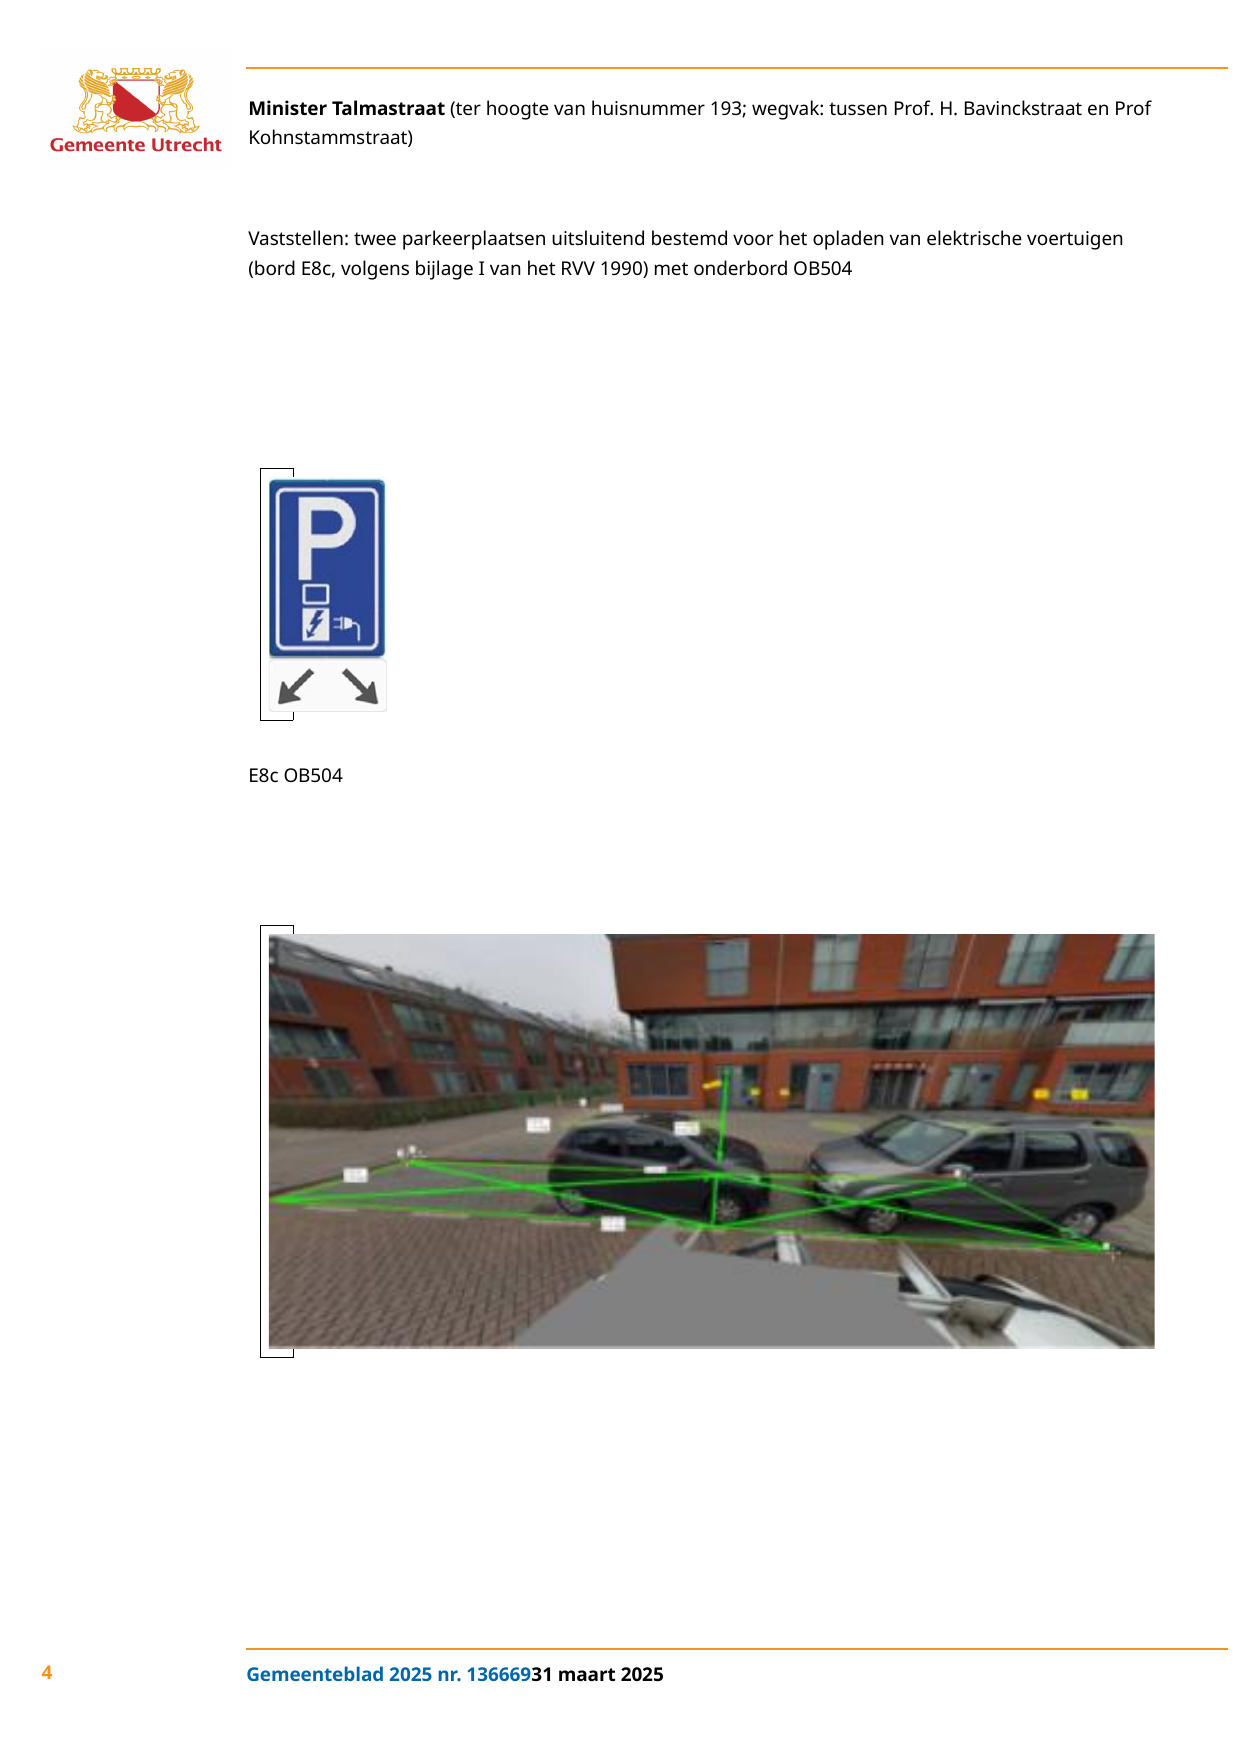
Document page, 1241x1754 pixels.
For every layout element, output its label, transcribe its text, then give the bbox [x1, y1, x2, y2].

text Minister Talmastraat (ter hoogte van huisnummer 193; wegvak: tussen Prof. H. Bavinckstraat en Prof Kohnstammstraat) [248, 95, 1152, 150]
text Vaststellen: twee parkeerplaatsen uitsluitend bestemd voor het opladen van elektrische voertuigen (bord E8c, volgens bijlage I van het RVV 1990) met onderbord OB504 [248, 225, 1152, 281]
text E8c OB504 [248, 762, 1152, 788]
picture [41, 47, 231, 172]
picture [268, 477, 387, 712]
picture [268, 934, 1155, 1349]
